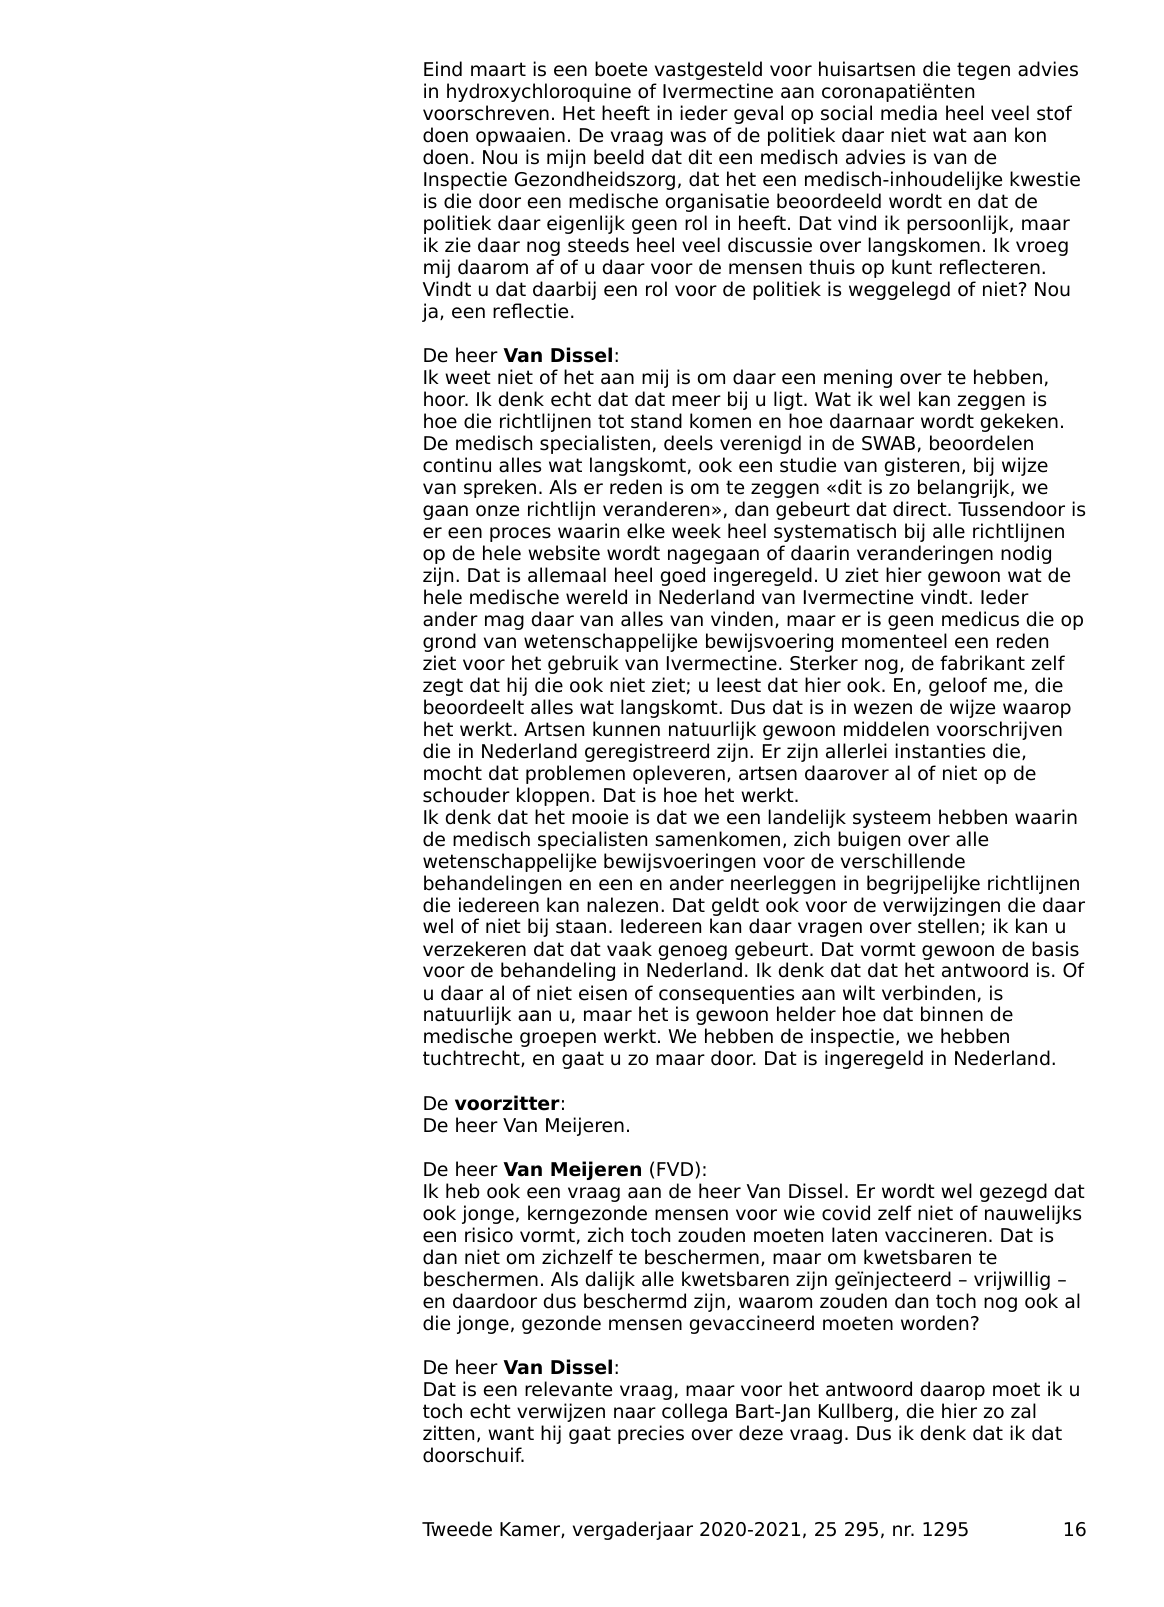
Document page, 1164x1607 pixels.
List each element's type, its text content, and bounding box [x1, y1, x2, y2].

text De voorzitter: [422, 1092, 1087, 1114]
text De heer Van Meijeren. [422, 1114, 1087, 1136]
text De heer Van Meijeren (FVD): [422, 1159, 1087, 1181]
text Dat is een relevante vraag, maar voor het antwoord daarop moet ik u toch echt verwijzen naar collega Bart-Jan Kullberg, die hier zo zal zitten, want hij gaat precies over deze vraag. Dus ik denk dat ik dat doorschuif. [422, 1379, 1087, 1467]
text De heer Van Dissel: [422, 345, 1087, 367]
text Ik weet niet of het aan mij is om daar een mening over te hebben, hoor. Ik denk echt dat dat meer bij u ligt. Wat ik wel kan zeggen is hoe die richtlijnen tot stand komen en hoe daarnaar wordt gekeken. De medisch specialisten, deels verenigd in de SWAB, beoordelen continu alles wat langskomt, ook een studie van gisteren, bij wijze van spreken. Als er reden is om te zeggen «dit is zo belangrijk, we gaan onze richtlijn veranderen», dan gebeurt dat direct. Tussendoor is er een proces waarin elke week heel systematisch bij alle richtlijnen op de hele website wordt nagegaan of daarin veranderingen nodig zijn. Dat is allemaal heel goed ingeregeld. U ziet hier gewoon wat de hele medische wereld in Nederland van Ivermectine vindt. Ieder ander mag daar van alles van vinden, maar er is geen medicus die op grond van wetenschappelijke bewijsvoering momenteel een reden ziet voor het gebruik van Ivermectine. Sterker nog, de fabrikant zelf zegt dat hij die ook niet ziet; u leest dat hier ook. En, geloof me, die beoordeelt alles wat langskomt. Dus dat is in wezen de wijze waarop het werkt. Artsen kunnen natuurlijk gewoon middelen voorschrijven die in Nederland geregistreerd zijn. Er zijn allerlei instanties die, mocht dat problemen opleveren, artsen daarover al of niet op de schouder kloppen. Dat is hoe het werkt. [422, 367, 1087, 807]
text Ik denk dat het mooie is dat we een landelijk systeem hebben waarin de medisch specialisten samenkomen, zich buigen over alle wetenschappelijke bewijsvoeringen voor de verschillende behandelingen en een en ander neerleggen in begrijpelijke richtlijnen die iedereen kan nalezen. Dat geldt ook voor de verwijzingen die daar wel of niet bij staan. Iedereen kan daar vragen over stellen; ik kan u verzekeren dat dat vaak genoeg gebeurt. Dat vormt gewoon de basis voor de behandeling in Nederland. Ik denk dat dat het antwoord is. Of u daar al of niet eisen of consequenties aan wilt verbinden, is natuurlijk aan u, maar het is gewoon helder hoe dat binnen de medische groepen werkt. We hebben de inspectie, we hebben tuchtrecht, en gaat u zo maar door. Dat is ingeregeld in Nederland. [422, 807, 1087, 1070]
text De heer Van Dissel: [422, 1357, 1087, 1379]
text Eind maart is een boete vastgesteld voor huisartsen die tegen advies in hydroxychloroquine of Ivermectine aan coronapatiënten voorschreven. Het heeft in ieder geval op social media heel veel stof doen opwaaien. De vraag was of de politiek daar niet wat aan kon doen. Nou is mijn beeld dat dit een medisch advies is van de Inspectie Gezondheidszorg, dat het een medisch-inhoudelijke kwestie is die door een medische organisatie beoordeeld wordt en dat de politiek daar eigenlijk geen rol in heeft. Dat vind ik persoonlijk, maar ik zie daar nog steeds heel veel discussie over langskomen. Ik vroeg mij daarom af of u daar voor de mensen thuis op kunt reflecteren. Vindt u dat daarbij een rol voor de politiek is weggelegd of niet? Nou ja, een reflectie. [422, 59, 1087, 323]
text Ik heb ook een vraag aan de heer Van Dissel. Er wordt wel gezegd dat ook jonge, kerngezonde mensen voor wie covid zelf niet of nauwelijks een risico vormt, zich toch zouden moeten laten vaccineren. Dat is dan niet om zichzelf te beschermen, maar om kwetsbaren te beschermen. Als dalijk alle kwetsbaren zijn geïnjecteerd – vrijwillig – en daardoor dus beschermd zijn, waarom zouden dan toch nog ook al die jonge, gezonde mensen gevaccineerd moeten worden? [422, 1181, 1087, 1334]
